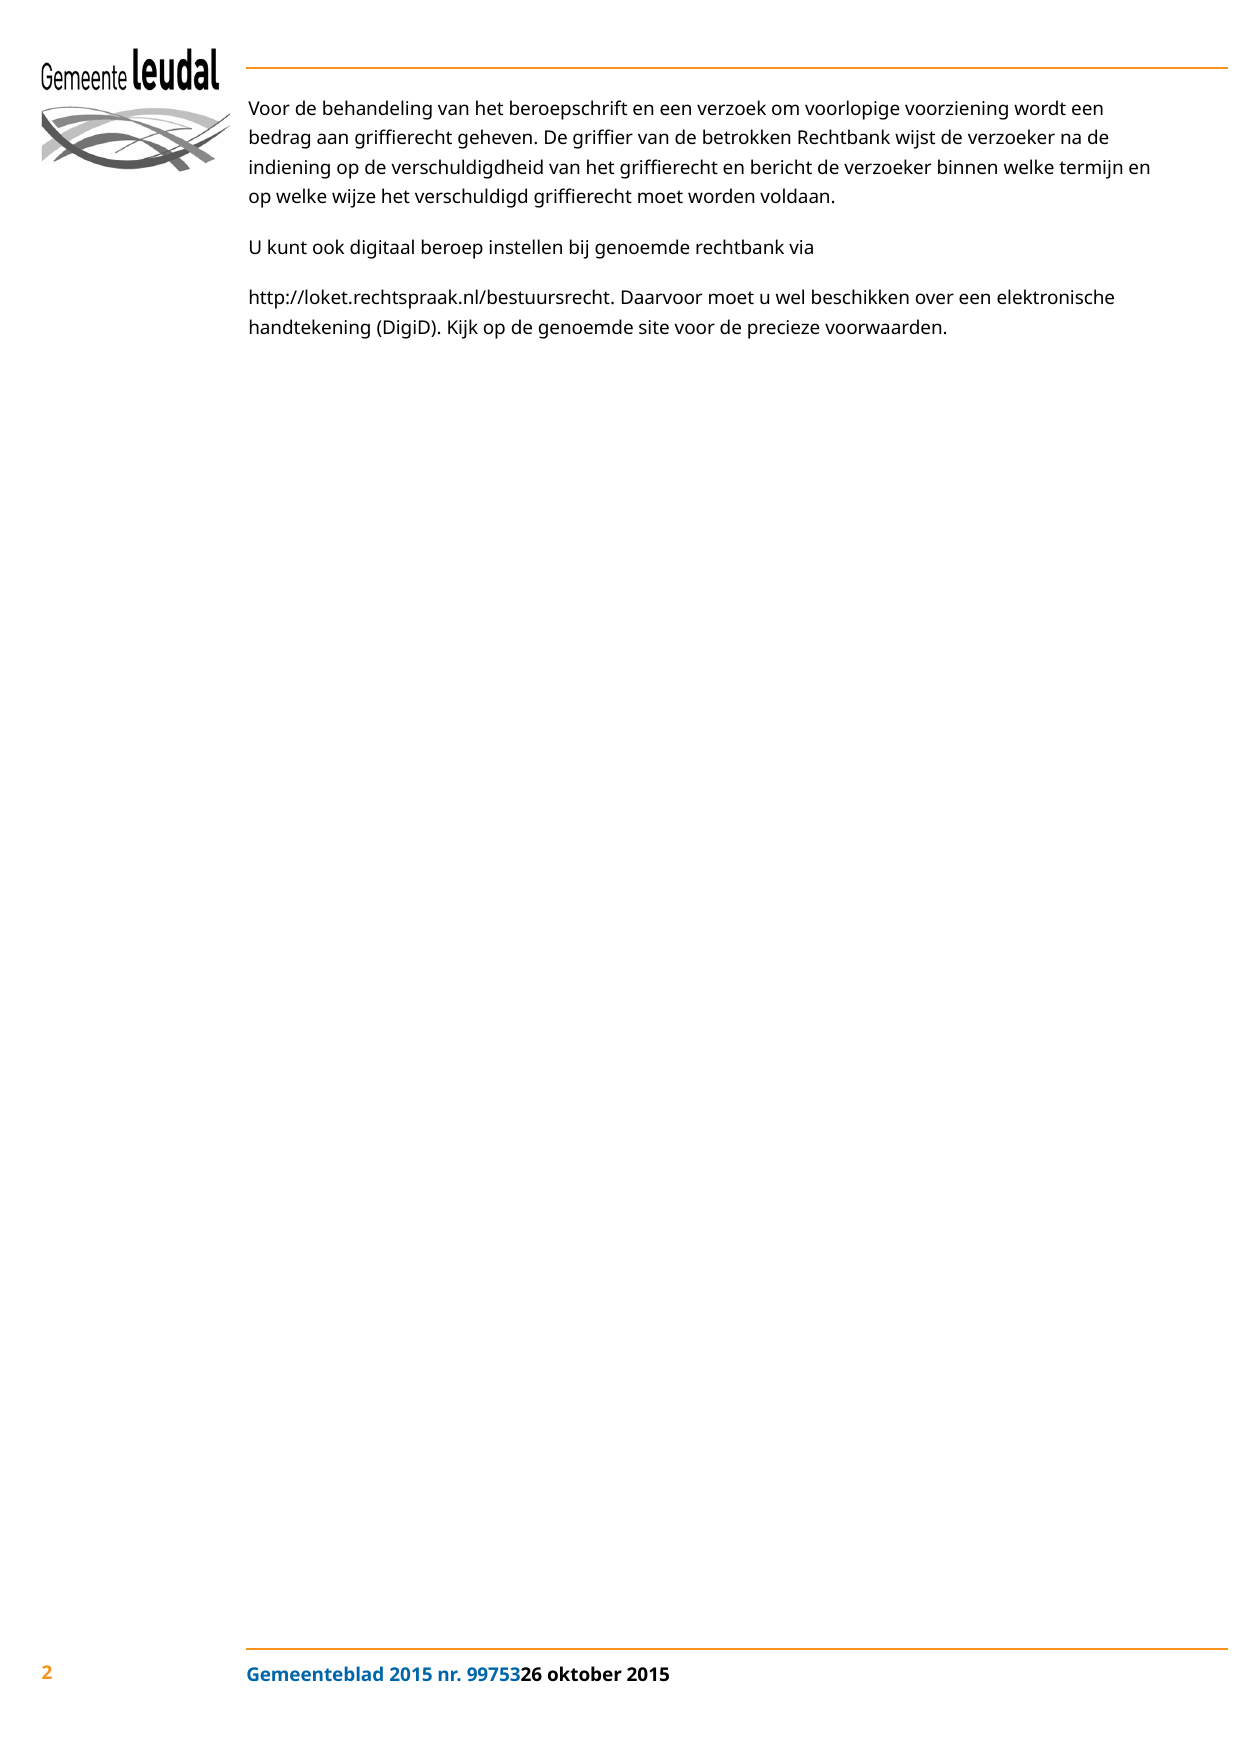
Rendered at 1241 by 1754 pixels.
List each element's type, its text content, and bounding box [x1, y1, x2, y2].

text Voor de behandeling van het beroepschrift en een verzoek om voorlopige voorziening wordt een bedrag aan griffierecht geheven. De griffier van de betrokken Rechtbank wijst de verzoeker na de indiening op de verschuldigdheid van het griffierecht en bericht de verzoeker binnen welke termijn en op welke wijze het verschuldigd griffierecht moet worden voldaan. [248, 95, 1152, 209]
text U kunt ook digitaal beroep instellen bij genoemde rechtbank via [248, 234, 1152, 260]
picture [41, 47, 231, 172]
text http://loket.rechtspraak.nl/bestuursrecht. Daarvoor moet u wel beschikken over een elektronische handtekening (DigiD). Kijk op de genoemde site voor de precieze voorwaarden. [248, 284, 1152, 340]
